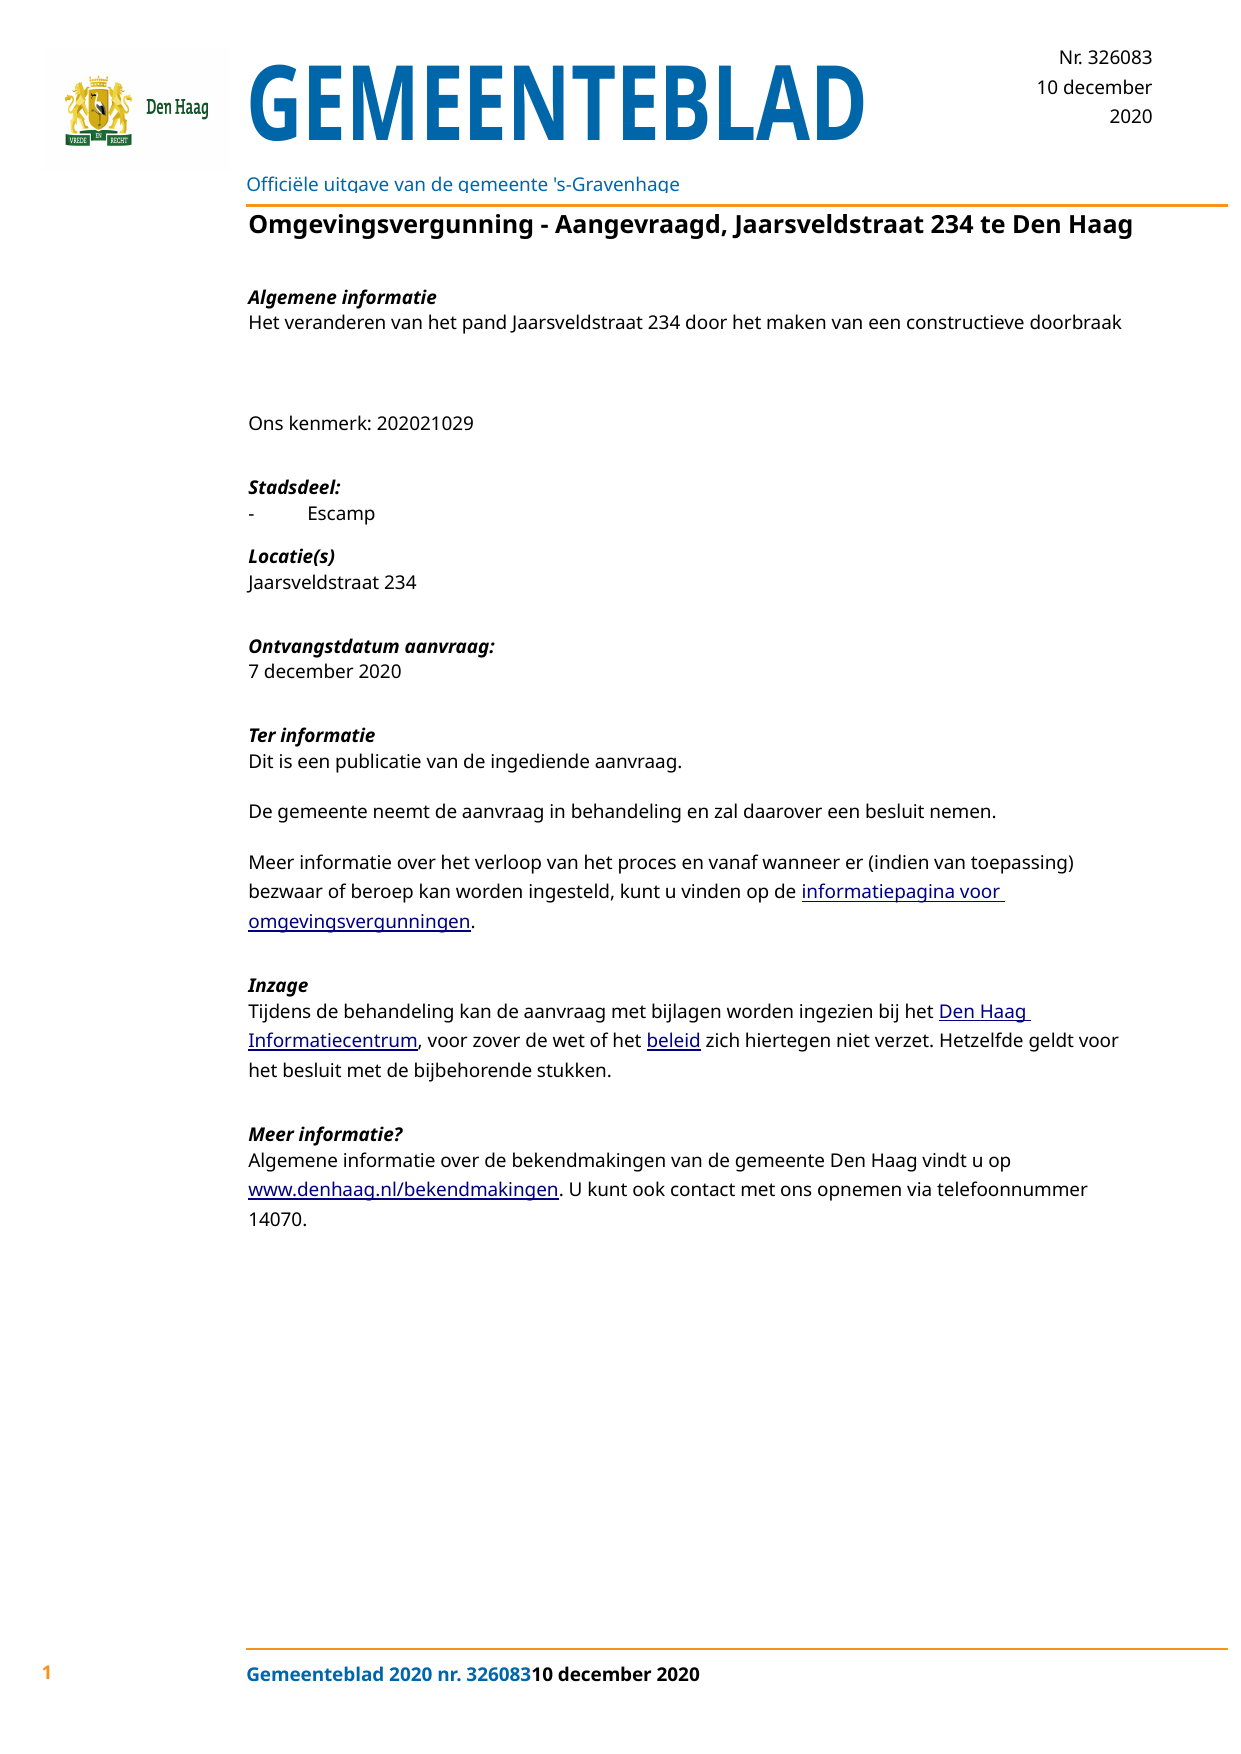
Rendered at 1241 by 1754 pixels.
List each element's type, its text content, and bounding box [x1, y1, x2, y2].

list Escamp [248, 500, 1152, 526]
text Het veranderen van het pand Jaarsveldstraat 234 door het maken van een constructieve doorbraak [248, 309, 1152, 335]
text Meer informatie over het verloop van het proces en vanaf wanneer er (indien van toepassing) bezwaar of beroep kan worden ingesteld, kunt u vinden op de informatiepagina voor omgevingsvergunningen. [248, 849, 1152, 934]
text Stadsdeel: [248, 474, 1152, 500]
text Jaarsveldstraat 234 [248, 569, 1152, 595]
text Ontvangstdatum aanvraag: [248, 633, 1152, 659]
text Inzage [248, 972, 1152, 998]
text Locatie(s) [248, 543, 1152, 569]
text Algemene informatie over de bekendmakingen van de gemeente Den Haag vindt u op www.denhaag.nl/bekendmakingen. U kunt ook contact met ons opnemen via telefoonnummer 14070. [248, 1147, 1152, 1232]
text Tijdens de behandeling kan de aanvraag met bijlagen worden ingezien bij het Den Haag Informatiecentrum, voor zover de wet of het beleid zich hiertegen niet verzet. Hetzelfde geldt voor het besluit met de bijbehorende stukken. [248, 998, 1152, 1083]
text Ons kenmerk: 202021029 [248, 410, 1152, 436]
text Omgevingsvergunning - Aangevraagd, Jaarsveldstraat 234 te Den Haag [248, 207, 1152, 241]
text Meer informatie? [248, 1121, 1152, 1147]
text Ter informatie [248, 723, 1152, 748]
text Algemene informatie [248, 284, 1152, 309]
text Dit is een publicatie van de ingediende aanvraag. [248, 748, 1152, 774]
text 7 december 2020 [248, 659, 1152, 684]
text De gemeente neemt de aanvraag in behandeling en zal daarover een besluit nemen. [248, 799, 1152, 824]
picture [41, 47, 231, 172]
